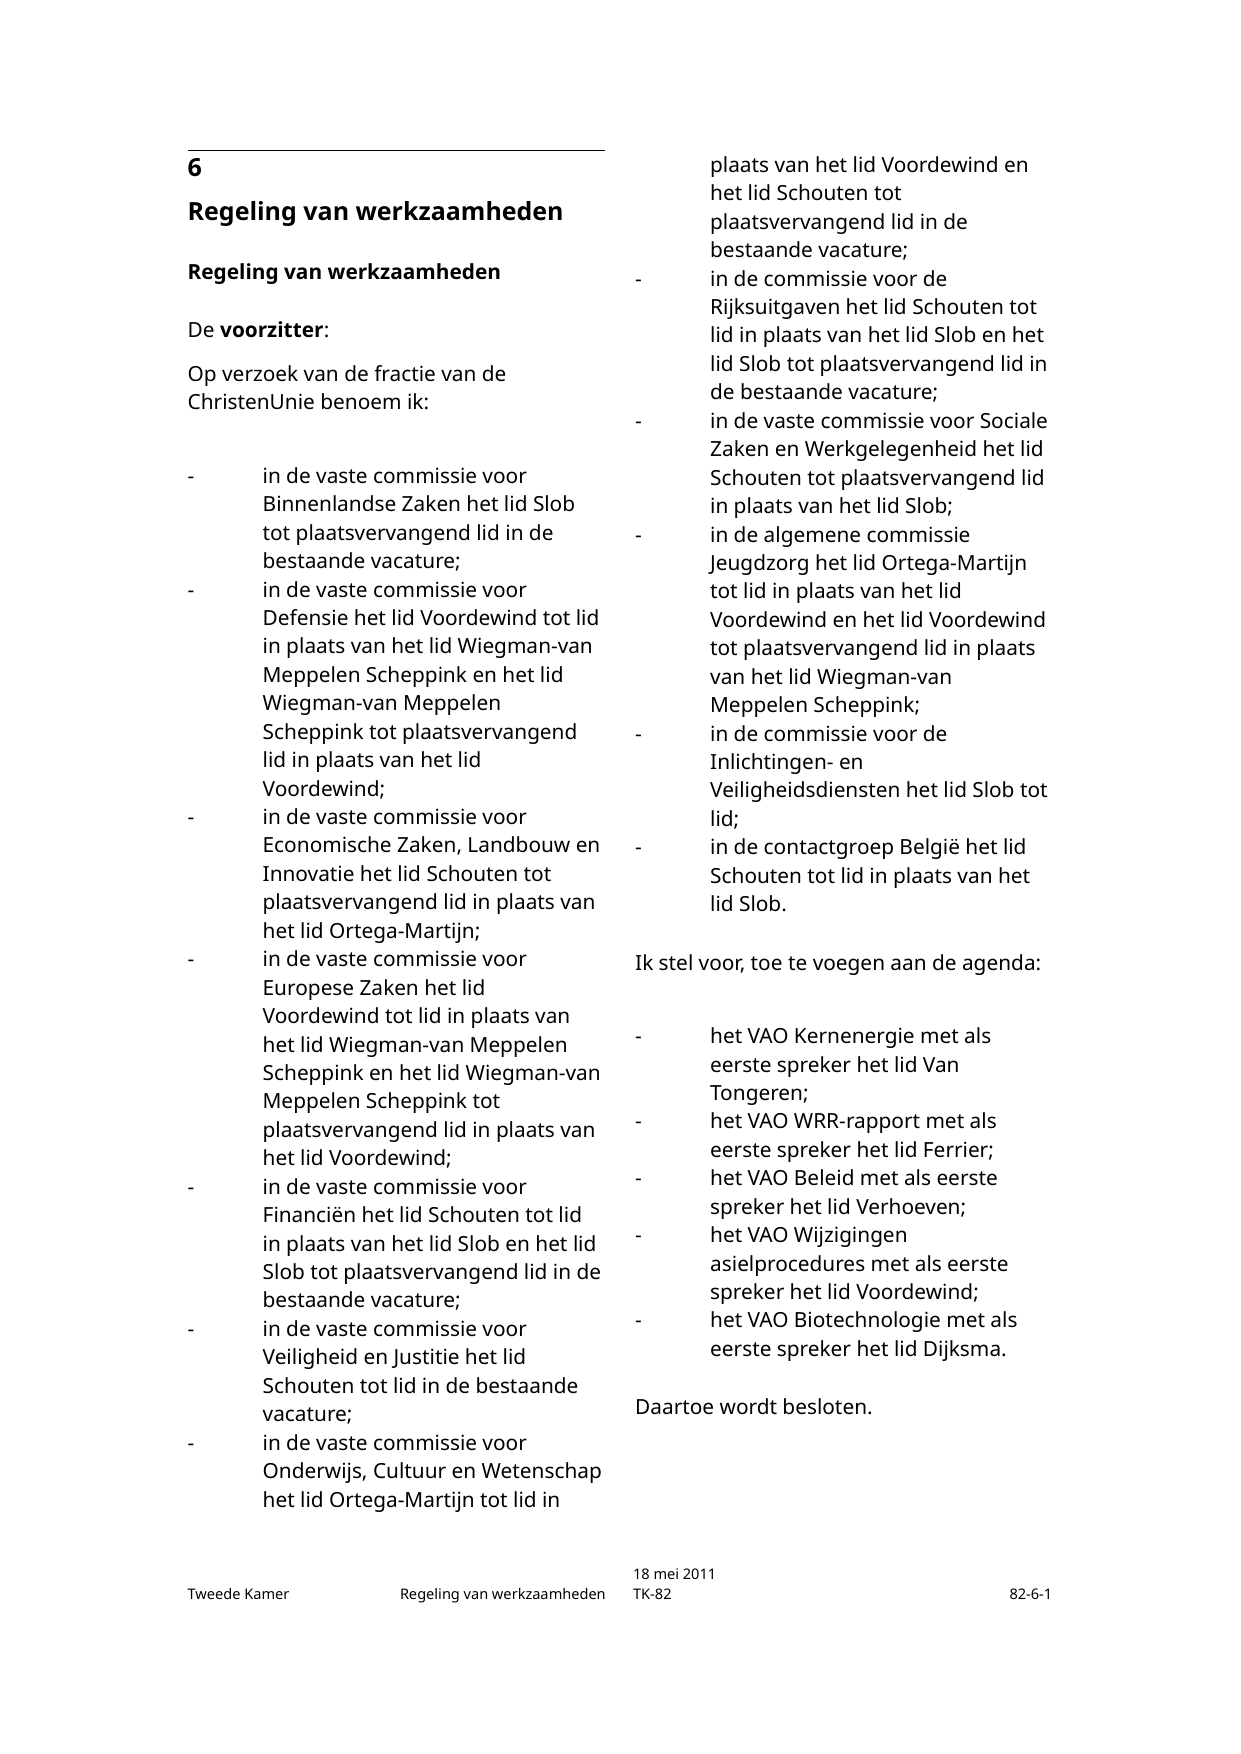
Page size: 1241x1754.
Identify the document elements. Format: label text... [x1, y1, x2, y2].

list het VAO Biotechnologie met als eerste spreker het lid Dijksma. [635, 1306, 1053, 1362]
list in de commissie voor de Rijksuitgaven het lid Schouten tot lid in plaats van het lid Slob en het lid Slob tot plaatsvervangend lid in de bestaande vacature; [635, 264, 1053, 406]
text De voorzitter: [187, 316, 605, 344]
list het VAO WRR-rapport met als eerste spreker het lid Ferrier; [635, 1107, 1053, 1163]
list in de vaste commissie voor Economische Zaken, Landbouw en Innovatie het lid Schouten tot plaatsvervangend lid in plaats van het lid Ortega-Martijn; [187, 802, 605, 944]
list in de vaste commissie voor Defensie het lid Voordewind tot lid in plaats van het lid Wiegman-van Meppelen Scheppink en het lid Wiegman-van Meppelen Scheppink tot plaatsvervangend lid in plaats van het lid Voordewind; [187, 575, 605, 802]
list plaats van het lid Voordewind en het lid Schouten tot plaatsvervangend lid in de bestaande vacature; [635, 150, 1053, 264]
list in de vaste commissie voor Sociale Zaken en Werkgelegenheid het lid Schouten tot plaatsvervangend lid in plaats van het lid Slob; [635, 406, 1053, 520]
list in de algemene commissie Jeugdzorg het lid Ortega-Martijn tot lid in plaats van het lid Voordewind en het lid Voordewind tot plaatsvervangend lid in plaats van het lid Wiegman-van Meppelen Scheppink; [635, 520, 1053, 719]
text Regeling van werkzaamheden [187, 257, 605, 286]
list in de vaste commissie voor Veiligheid en Justitie het lid Schouten tot lid in de bestaande vacature; [187, 1314, 605, 1428]
list in de contactgroep België het lid Schouten tot lid in plaats van het lid Slob. [635, 832, 1053, 918]
list in de vaste commissie voor Europese Zaken het lid Voordewind tot lid in plaats van het lid Wiegman-van Meppelen Scheppink en het lid Wiegman-van Meppelen Scheppink tot plaatsvervangend lid in plaats van het lid Voordewind; [187, 944, 605, 1172]
list het VAO Wijzigingen asielprocedures met als eerste spreker het lid Voordewind; [635, 1220, 1053, 1306]
list in de vaste commissie voor Financiën het lid Schouten tot lid in plaats van het lid Slob en het lid Slob tot plaatsvervangend lid in de bestaande vacature; [187, 1172, 605, 1314]
list in de vaste commissie voor Onderwijs, Cultuur en Wetenschap het lid Ortega-Martijn tot lid in [187, 1428, 605, 1513]
text Daartoe wordt besloten. [635, 1392, 1053, 1421]
list in de vaste commissie voor Binnenlandse Zaken het lid Slob tot plaatsvervangend lid in de bestaande vacature; [187, 461, 605, 575]
text Regeling van werkzaamheden [187, 193, 605, 227]
text Ik stel voor, toe te voegen aan de agenda: [635, 948, 1053, 976]
list in de commissie voor de Inlichtingen- en Veiligheidsdiensten het lid Slob tot lid; [635, 719, 1053, 832]
text Op verzoek van de fractie van de ChristenUnie benoem ik: [187, 359, 605, 416]
list het VAO Beleid met als eerste spreker het lid Verhoeven; [635, 1163, 1053, 1220]
list het VAO Kernenergie met als eerste spreker het lid Van Tongeren; [635, 1021, 1053, 1107]
text 6 [187, 151, 605, 184]
